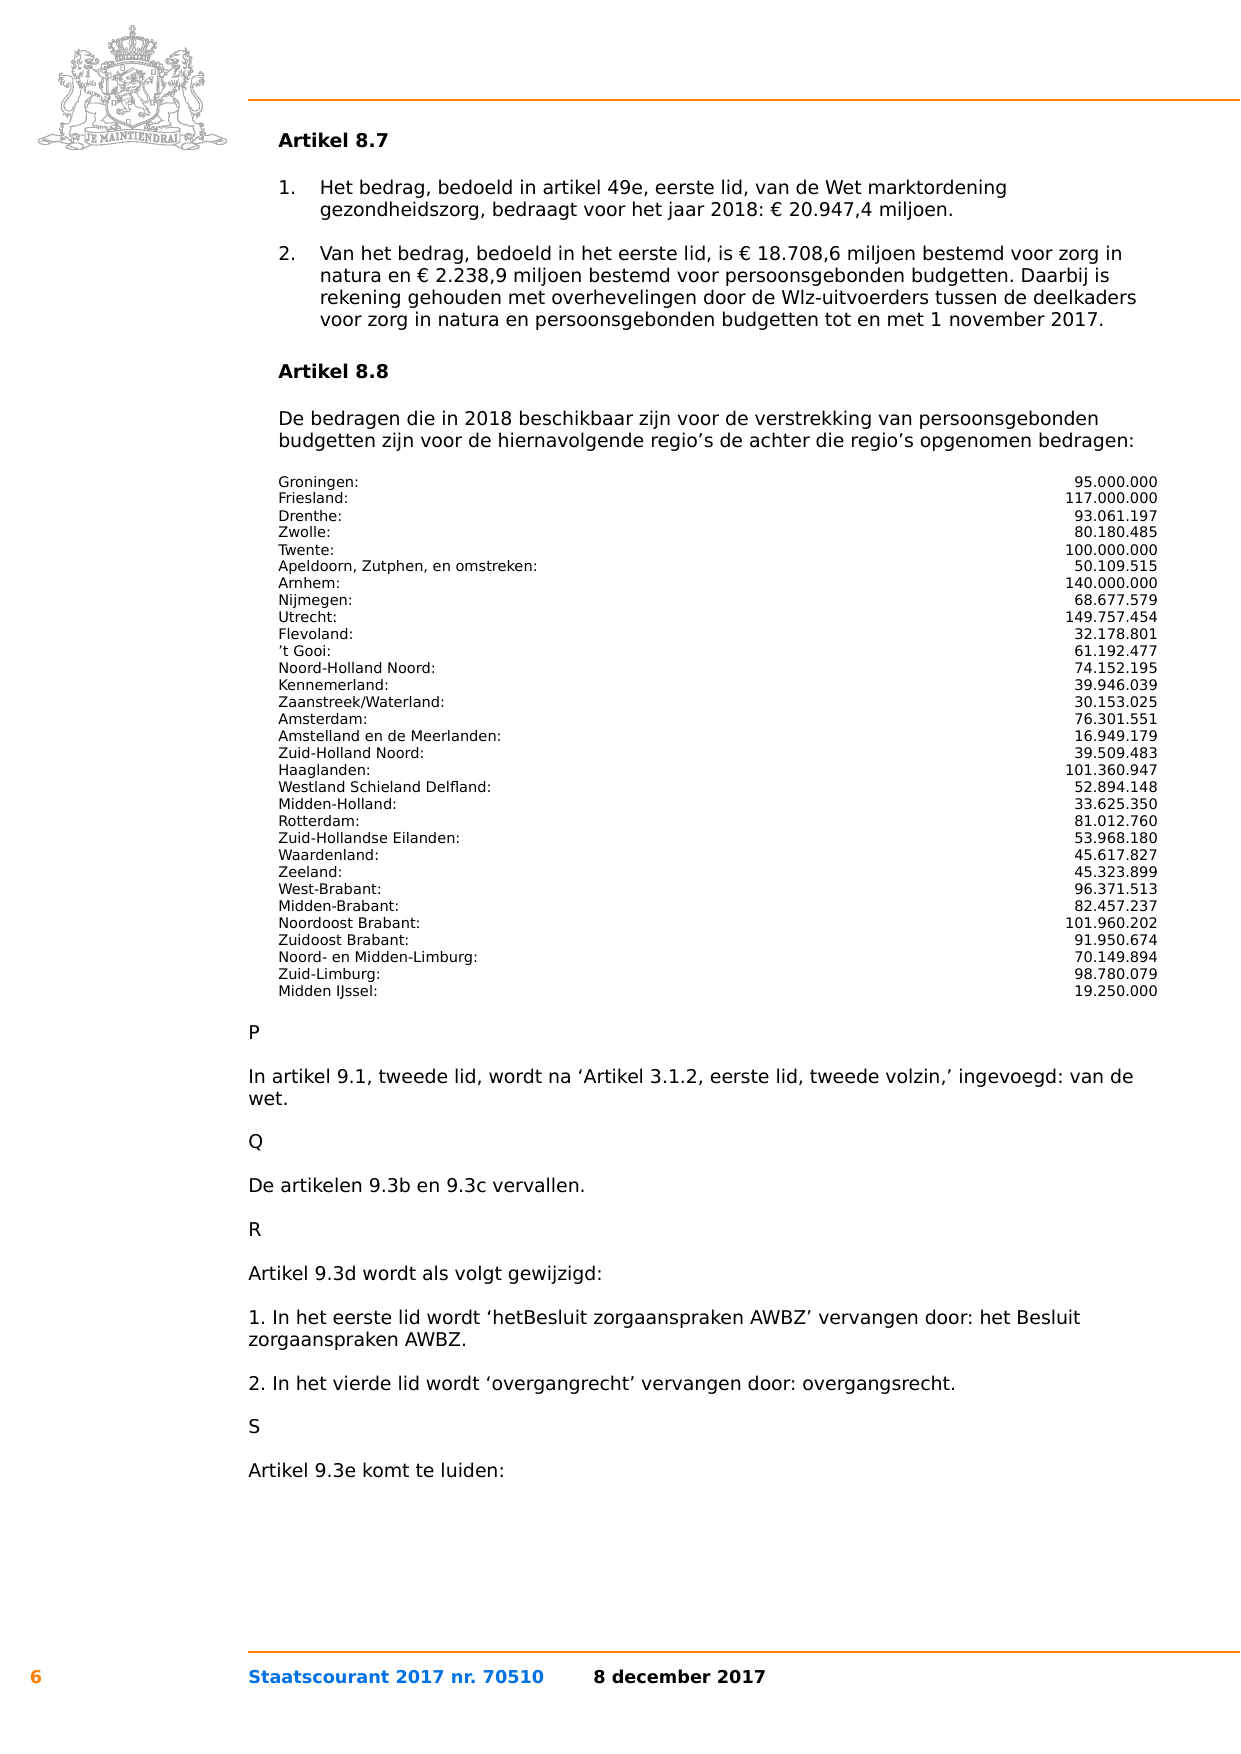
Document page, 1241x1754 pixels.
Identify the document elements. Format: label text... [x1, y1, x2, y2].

table_cell 140.000.000 [915, 575, 1163, 592]
table_cell 19.250.000 [915, 983, 1163, 1000]
table_cell 100.000.000 [915, 541, 1163, 558]
table_cell Zuid-Hollandse Eilanden: [278, 830, 914, 847]
table_cell Noordoost Brabant: [278, 915, 914, 932]
table_cell Friesland: [278, 490, 914, 507]
table_cell Haaglanden: [278, 762, 914, 779]
text In artikel 9.1, tweede lid, wordt na ‘Artikel 3.1.2, eerste lid, tweede volzin,’ ingevoegd: van de wet. [248, 1066, 1163, 1109]
table_cell 117.000.000 [915, 490, 1163, 507]
table_cell 45.323.899 [915, 864, 1163, 881]
table_cell 76.301.551 [915, 711, 1163, 728]
subtitle Artikel 8.7 [278, 130, 1163, 152]
table_cell 68.677.579 [915, 592, 1163, 609]
text De artikelen 9.3b en 9.3c vervallen. [248, 1175, 1163, 1197]
table_cell Westland Schieland Delfland: [278, 779, 914, 796]
table_cell 33.625.350 [915, 796, 1163, 813]
text P [248, 1022, 1163, 1044]
table_cell Arnhem: [278, 575, 914, 592]
table_cell 53.968.180 [915, 830, 1163, 847]
table_cell Flevoland: [278, 626, 914, 643]
table_cell 70.149.894 [915, 949, 1163, 966]
table_cell Zaanstreek/Waterland: [278, 694, 914, 711]
text Artikel 9.3d wordt als volgt gewijzigd: [248, 1263, 1163, 1285]
table_cell 52.894.148 [915, 779, 1163, 796]
text 1. In het eerste lid wordt ‘hetBesluit zorgaanspraken AWBZ’ vervangen door: het Besluit zorgaanspraken AWBZ. [248, 1307, 1163, 1351]
table_cell 98.780.079 [915, 966, 1163, 983]
text Artikel 9.3e komt te luiden: [248, 1460, 1163, 1482]
table_cell 45.617.827 [915, 847, 1163, 864]
table_cell 101.360.947 [915, 762, 1163, 779]
table_cell 39.946.039 [915, 677, 1163, 694]
table_header Groningen: [278, 474, 914, 490]
subtitle Artikel 8.8 [278, 361, 1163, 383]
table_cell Midden IJssel: [278, 983, 914, 1000]
table_cell 91.950.674 [915, 932, 1163, 949]
table_cell Nijmegen: [278, 592, 914, 609]
table_cell Midden-Holland: [278, 796, 914, 813]
table_cell Zwolle: [278, 524, 914, 541]
table_cell 96.371.513 [915, 881, 1163, 898]
table_cell Zeeland: [278, 864, 914, 881]
table_cell Zuidoost Brabant: [278, 932, 914, 949]
table_cell 16.949.179 [915, 728, 1163, 745]
table_cell Amsterdam: [278, 711, 914, 728]
table_cell 82.457.237 [915, 898, 1163, 915]
picture [38, 25, 227, 150]
table_header 95.000.000 [915, 474, 1163, 490]
table_cell Twente: [278, 541, 914, 558]
table_cell Midden-Brabant: [278, 898, 914, 915]
table_cell Zuid-Limburg: [278, 966, 914, 983]
table_cell Utrecht: [278, 609, 914, 626]
table_cell ’t Gooi: [278, 643, 914, 660]
table_cell 93.061.197 [915, 508, 1163, 524]
table_cell 80.180.485 [915, 524, 1163, 541]
table_cell Rotterdam: [278, 813, 914, 830]
table_cell 39.509.483 [915, 745, 1163, 762]
table_cell Drenthe: [278, 508, 914, 524]
table_cell 32.178.801 [915, 626, 1163, 643]
text R [248, 1219, 1163, 1241]
table_cell 81.012.760 [915, 813, 1163, 830]
table_cell Kennemerland: [278, 677, 914, 694]
text De bedragen die in 2018 beschikbaar zijn voor de verstrekking van persoonsgebonden budgetten zijn voor de hiernavolgende regio’s de achter die regio’s opgenomen bedragen: [278, 408, 1163, 452]
table_cell Waardenland: [278, 847, 914, 864]
table_cell 101.960.202 [915, 915, 1163, 932]
table_cell 149.757.454 [915, 609, 1163, 626]
text 1. Het bedrag, bedoeld in artikel 49e, eerste lid, van de Wet marktordening gezondheidszorg, bedraagt voor het jaar 2018: € 20.947,4 miljoen. [278, 177, 1163, 221]
text 2. Van het bedrag, bedoeld in het eerste lid, is € 18.708,6 miljoen bestemd voor zorg in natura en € 2.238,9 miljoen bestemd voor persoonsgebonden budgetten. Daarbij is rekening gehouden met overhevelingen door de Wlz-uitvoerders tussen de deelkaders voor zorg in natura en persoonsgebonden budgetten tot en met 1 november 2017. [278, 243, 1163, 331]
table_cell Noord- en Midden-Limburg: [278, 949, 914, 966]
table_cell 74.152.195 [915, 660, 1163, 677]
table_cell Noord-Holland Noord: [278, 660, 914, 677]
table_cell Zuid-Holland Noord: [278, 745, 914, 762]
text S [248, 1416, 1163, 1438]
text Q [248, 1131, 1163, 1153]
table_cell Apeldoorn, Zutphen, en omstreken: [278, 558, 914, 575]
text 2. In het vierde lid wordt ‘overgangrecht’ vervangen door: overgangsrecht. [248, 1373, 1163, 1394]
table_cell West-Brabant: [278, 881, 914, 898]
table_cell 30.153.025 [915, 694, 1163, 711]
table_cell Amstelland en de Meerlanden: [278, 728, 914, 745]
table_cell 50.109.515 [915, 558, 1163, 575]
table_cell 61.192.477 [915, 643, 1163, 660]
